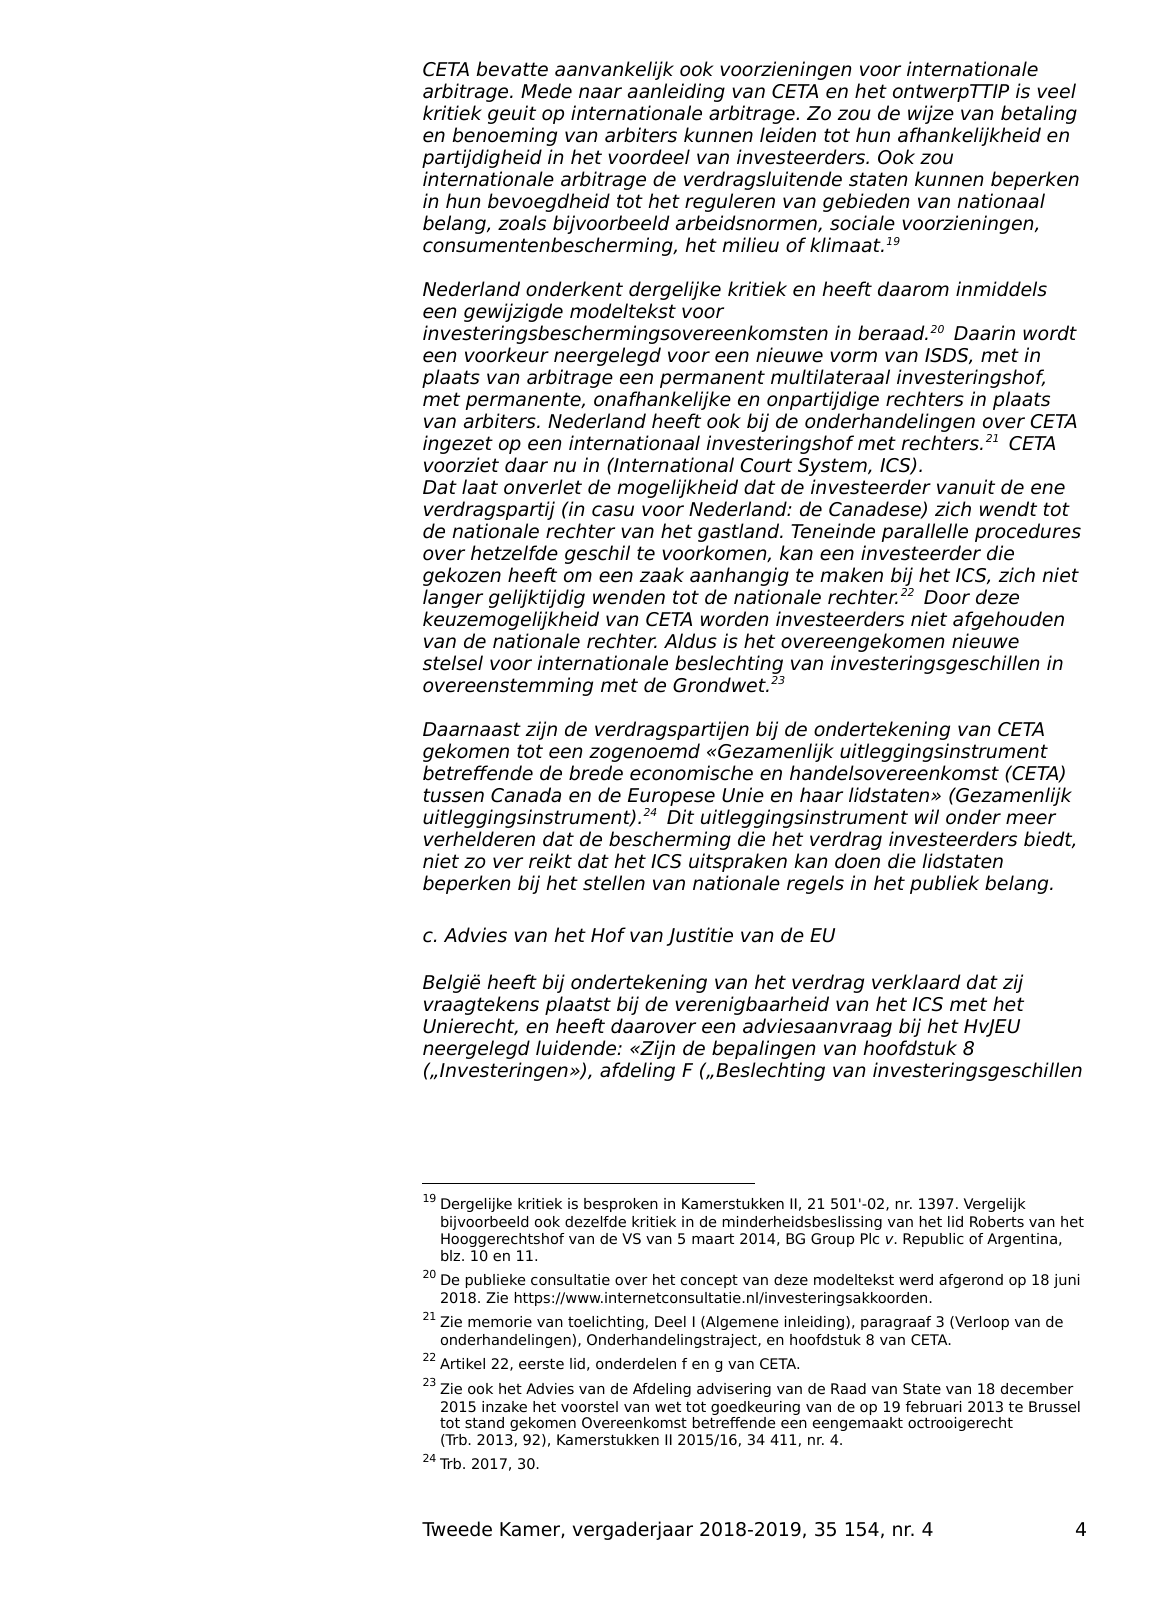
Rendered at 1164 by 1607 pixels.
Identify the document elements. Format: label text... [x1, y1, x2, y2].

text Zie ook het Advies van de Afdeling advisering van de Raad van State van 18 december 2015 inzake het voorstel van wet tot goedkeuring van de op 19 februari 2013 te Brussel tot stand gekomen Overeenkomst betreffende een eengemaakt octrooigerecht (Trb. 2013, 92), Kamerstukken II 2015/16, 34 411, nr. 4. [422, 1377, 1087, 1449]
text Dat laat onverlet de mogelijkheid dat de investeerder vanuit de ene verdragspartij (in casu voor Nederland: de Canadese) zich wendt tot de nationale rechter van het gastland. Teneinde parallelle procedures over hetzelfde geschil te voorkomen, kan een investeerder die gekozen heeft om een zaak aanhangig te maken bij het ICS, zich niet langer gelijktijdig wenden tot de nationale rechter. Door deze keuzemogelijkheid van CETA worden investeerders niet afgehouden van de nationale rechter. Aldus is het overeengekomen nieuwe stelsel voor internationale beslechting van investeringsgeschillen in overeenstemming met de Grondwet. [422, 477, 1087, 697]
text Trb. 2017, 30. [422, 1452, 1087, 1474]
subtitle c. Advies van het Hof van Justitie van de EU [422, 925, 1087, 947]
text Nederland onderkent dergelijke kritiek en heeft daarom inmiddels een gewijzigde modeltekst voor investeringsbeschermingsovereenkomsten in beraad. Daarin wordt een voorkeur neergelegd voor een nieuwe vorm van ISDS, met in plaats van arbitrage een permanent multilateraal investeringshof, met permanente, onafhankelijke en onpartijdige rechters in plaats van arbiters. Nederland heeft ook bij de onderhandelingen over CETA ingezet op een internationaal investeringshof met rechters. CETA voorziet daar nu in (International Court System, ICS). [422, 279, 1087, 477]
text Artikel 22, eerste lid, onderdelen f en g van CETA. [422, 1352, 1087, 1374]
text De publieke consultatie over het concept van deze modeltekst werd afgerond op 18 juni 2018. Zie https://www.internetconsultatie.nl/investeringsakkoorden. [422, 1268, 1087, 1307]
text CETA bevatte aanvankelijk ook voorzieningen voor internationale arbitrage. Mede naar aanleiding van CETA en het ontwerpTTIP is veel kritiek geuit op internationale arbitrage. Zo zou de wijze van betaling en benoeming van arbiters kunnen leiden tot hun afhankelijkheid en partijdigheid in het voordeel van investeerders. Ook zou internationale arbitrage de verdragsluitende staten kunnen beperken in hun bevoegdheid tot het reguleren van gebieden van nationaal belang, zoals bijvoorbeeld arbeidsnormen, sociale voorzieningen, consumentenbescherming, het milieu of klimaat. [422, 59, 1087, 257]
text Daarnaast zijn de verdragspartijen bij de ondertekening van CETA gekomen tot een zogenoemd «Gezamenlijk uitleggingsinstrument betreffende de brede economische en handelsovereenkomst (CETA) tussen Canada en de Europese Unie en haar lidstaten» (Gezamenlijk uitleggingsinstrument). Dit uitleggingsinstrument wil onder meer verhelderen dat de bescherming die het verdrag investeerders biedt, niet zo ver reikt dat het ICS uitspraken kan doen die lidstaten beperken bij het stellen van nationale regels in het publiek belang. [422, 719, 1087, 895]
text België heeft bij ondertekening van het verdrag verklaard dat zij vraagtekens plaatst bij de verenigbaarheid van het ICS met het Unierecht, en heeft daarover een adviesaanvraag bij het HvJEU neergelegd luidende: «Zijn de bepalingen van hoofdstuk 8 („Investeringen»), afdeling F („Beslechting van investeringsgeschillen [422, 972, 1087, 1082]
text Dergelijke kritiek is besproken in Kamerstukken II, 21 501'-02, nr. 1397. Vergelijk bijvoorbeeld ook dezelfde kritiek in de minderheidsbeslissing van het lid Roberts van het Hooggerechtshof van de VS van 5 maart 2014, BG Group Plc v. Republic of Argentina, blz. 10 en 11. [422, 1192, 1087, 1265]
text Zie memorie van toelichting, Deel I (Algemene inleiding), paragraaf 3 (Verloop van de onderhandelingen), Onderhandelingstraject, en hoofdstuk 8 van CETA. [422, 1310, 1087, 1349]
